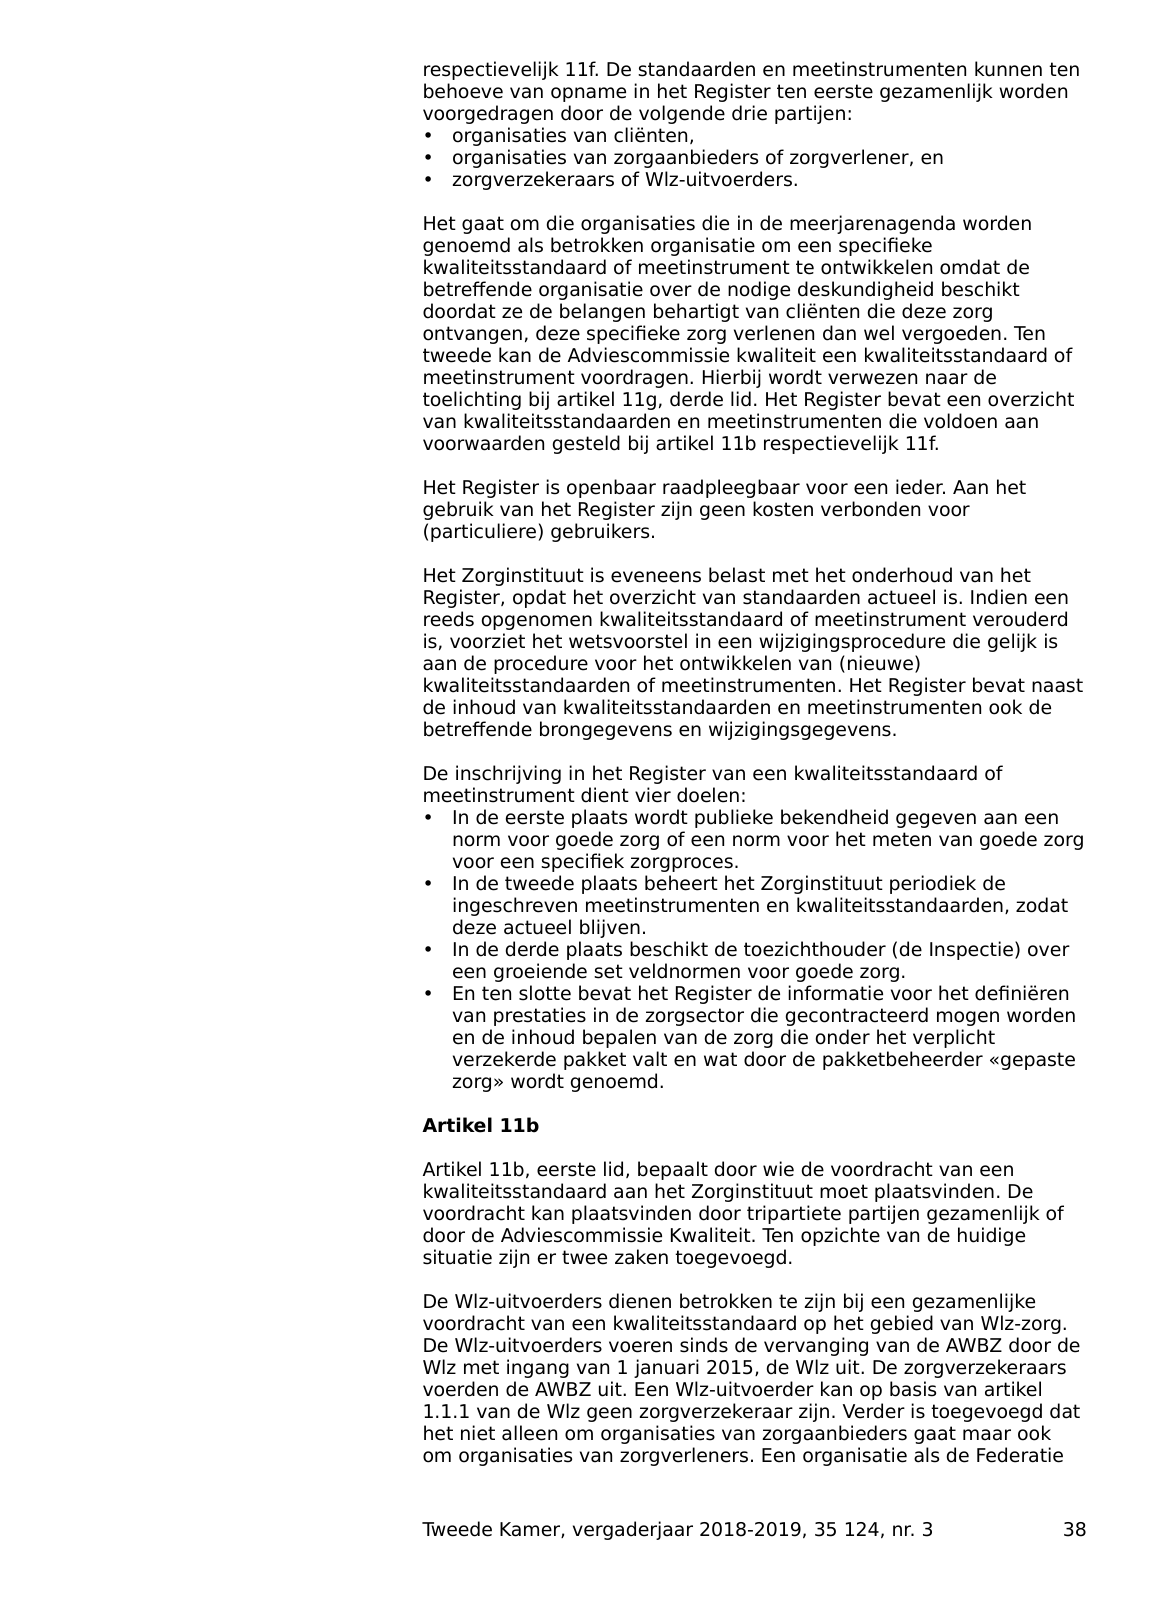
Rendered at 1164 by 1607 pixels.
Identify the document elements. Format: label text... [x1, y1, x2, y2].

text Het gaat om die organisaties die in de meerjarenagenda worden genoemd als betrokken organisatie om een specifieke kwaliteitsstandaard of meetinstrument te ontwikkelen omdat de betreffende organisatie over de nodige deskundigheid beschikt doordat ze de belangen behartigt van cliënten die deze zorg ontvangen, deze specifieke zorg verlenen dan wel vergoeden. Ten tweede kan de Adviescommissie kwaliteit een kwaliteitsstandaard of meetinstrument voordragen. Hierbij wordt verwezen naar de toelichting bij artikel 11g, derde lid. Het Register bevat een overzicht van kwaliteitsstandaarden en meetinstrumenten die voldoen aan voorwaarden gesteld bij artikel 11b respectievelijk 11f. [422, 213, 1087, 455]
text Het Zorginstituut is eveneens belast met het onderhoud van het Register, opdat het overzicht van standaarden actueel is. Indien een reeds opgenomen kwaliteitsstandaard of meetinstrument verouderd is, voorziet het wetsvoorstel in een wijzigingsprocedure die gelijk is aan de procedure voor het ontwikkelen van (nieuwe) kwaliteitsstandaarden of meetinstrumenten. Het Register bevat naast de inhoud van kwaliteitsstandaarden en meetinstrumenten ook de betreffende brongegevens en wijzigingsgegevens. [422, 565, 1087, 741]
text De inschrijving in het Register van een kwaliteitsstandaard of meetinstrument dient vier doelen: [422, 763, 1087, 807]
text • organisaties van zorgaanbieders of zorgverlener, en [422, 147, 1087, 169]
text Het Register is openbaar raadpleegbaar voor een ieder. Aan het gebruik van het Register zijn geen kosten verbonden voor (particuliere) gebruikers. [422, 477, 1087, 543]
text De Wlz-uitvoerders dienen betrokken te zijn bij een gezamenlijke voordracht van een kwaliteitsstandaard op het gebied van Wlz-zorg. De Wlz-uitvoerders voeren sinds de vervanging van de AWBZ door de Wlz met ingang van 1 januari 2015, de Wlz uit. De zorgverzekeraars voerden de AWBZ uit. Een Wlz-uitvoerder kan op basis van artikel 1.1.1 van de Wlz geen zorgverzekeraar zijn. Verder is toegevoegd dat het niet alleen om organisaties van zorgaanbieders gaat maar ook om organisaties van zorgverleners. Een organisatie als de Federatie [422, 1291, 1087, 1467]
text • In de tweede plaats beheert het Zorginstituut periodiek de ingeschreven meetinstrumenten en kwaliteitsstandaarden, zodat deze actueel blijven. [422, 873, 1087, 939]
text • In de derde plaats beschikt de toezichthouder (de Inspectie) over een groeiende set veldnormen voor goede zorg. [422, 939, 1087, 983]
text • In de eerste plaats wordt publieke bekendheid gegeven aan een norm voor goede zorg of een norm voor het meten van goede zorg voor een specifiek zorgproces. [422, 807, 1087, 873]
text • En ten slotte bevat het Register de informatie voor het definiëren van prestaties in de zorgsector die gecontracteerd mogen worden en de inhoud bepalen van de zorg die onder het verplicht verzekerde pakket valt en wat door de pakketbeheerder «gepaste zorg» wordt genoemd. [422, 983, 1087, 1093]
text • zorgverzekeraars of Wlz-uitvoerders. [422, 169, 1087, 191]
text • organisaties van cliënten, [422, 125, 1087, 147]
subtitle Artikel 11b [422, 1115, 1087, 1137]
text Artikel 11b, eerste lid, bepaalt door wie de voordracht van een kwaliteitsstandaard aan het Zorginstituut moet plaatsvinden. De voordracht kan plaatsvinden door tripartiete partijen gezamenlijk of door de Adviescommissie Kwaliteit. Ten opzichte van de huidige situatie zijn er twee zaken toegevoegd. [422, 1159, 1087, 1269]
text respectievelijk 11f. De standaarden en meetinstrumenten kunnen ten behoeve van opname in het Register ten eerste gezamenlijk worden voorgedragen door de volgende drie partijen: [422, 59, 1087, 125]
